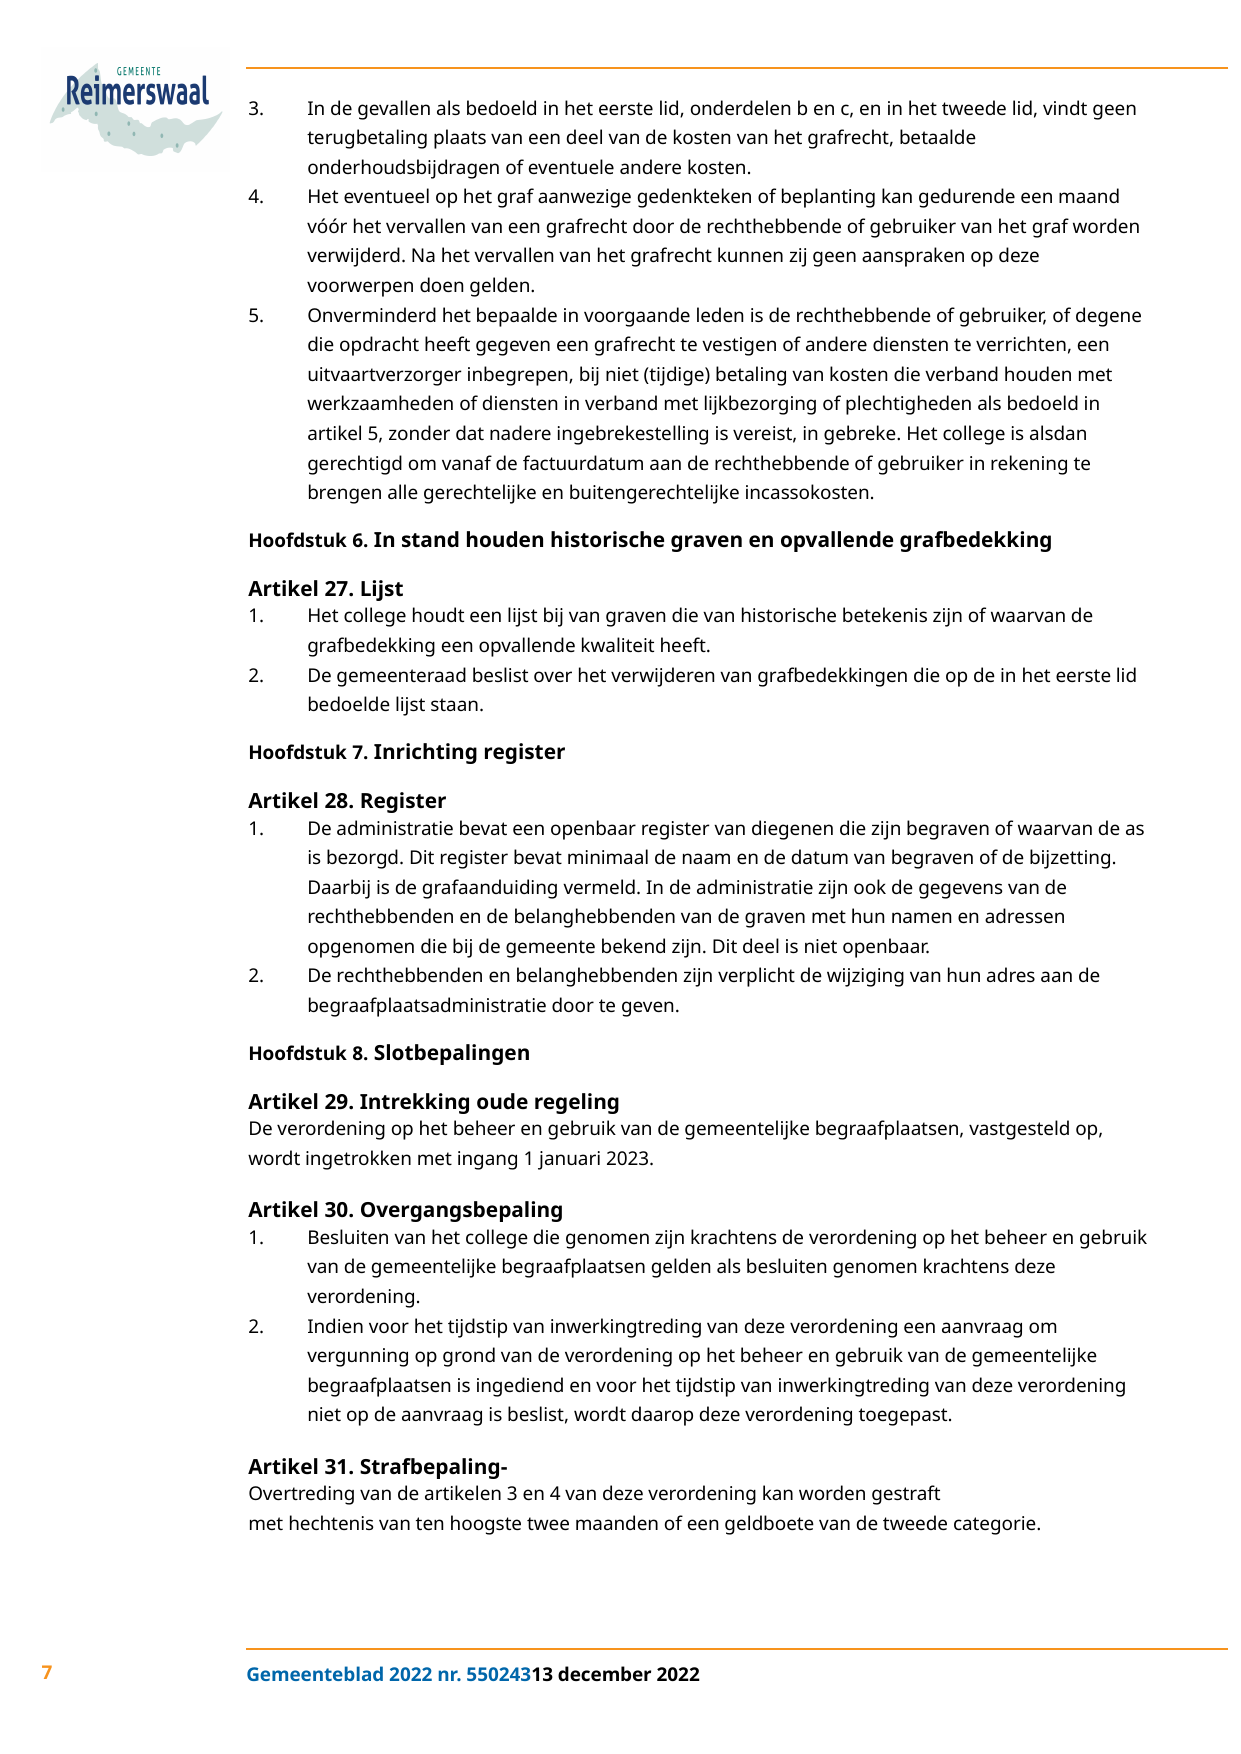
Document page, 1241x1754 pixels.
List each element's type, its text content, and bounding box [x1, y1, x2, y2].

text Artikel 31. Strafbepaling- [248, 1452, 1152, 1480]
picture [41, 47, 231, 172]
list De administratie bevat een openbaar register van diegenen die zijn begraven of waarvan de as is bezorgd. Dit register bevat minimaal de naam en de datum van begraven of de bijzetting. Daarbij is de grafaanduiding vermeld. In de administratie zijn ook de gegevens van de rechthebbenden en de belanghebbenden van de graven met hun namen en adressen opgenomen die bij de gemeente bekend zijn. Dit deel is niet openbaar. [248, 815, 1152, 959]
text Artikel 29. Intrekking oude regeling [248, 1087, 1152, 1116]
text met hechtenis van ten hoogste twee maanden of een geldboete van de tweede categorie. [248, 1510, 1152, 1536]
text De verordening op het beheer en gebruik van de gemeentelijke begraafplaatsen, vastgesteld op, wordt ingetrokken met ingang 1 januari 2023. [248, 1116, 1152, 1171]
text Artikel 28. Register [248, 786, 1152, 815]
list Het eventueel op het graf aanwezige gedenkteken of beplanting kan gedurende een maand vóór het vervallen van een grafrecht door de rechthebbende of gebruiker van het graf worden verwijderd. Na het vervallen van het grafrecht kunnen zij geen aanspraken op deze voorwerpen doen gelden. [248, 183, 1152, 298]
list Het college houdt een lijst bij van graven die van historische betekenis zijn of waarvan de grafbedekking een opvallende kwaliteit heeft. [248, 603, 1152, 658]
text Artikel 30. Overgangsbepaling [248, 1196, 1152, 1224]
list Indien voor het tijdstip van inwerkingtreding van deze verordening een aanvraag om vergunning op grond van de verordening op het beheer en gebruik van de gemeentelijke begraafplaatsen is ingediend en voor het tijdstip van inwerkingtreding van deze verordening niet op de aanvraag is beslist, wordt daarop deze verordening toegepast. [248, 1313, 1152, 1427]
list Besluiten van het college die genomen zijn krachtens de verordening op het beheer en gebruik van de gemeentelijke begraafplaatsen gelden als besluiten genomen krachtens deze verordening. [248, 1224, 1152, 1309]
text Overtreding van de artikelen 3 en 4 van deze verordening kan worden gestraft [248, 1480, 1152, 1506]
text Hoofdstuk 6. In stand houden historische graven en opvallende grafbedekking [248, 525, 1152, 553]
list In de gevallen als bedoeld in het eerste lid, onderdelen b en c, en in het tweede lid, vindt geen terugbetaling plaats van een deel van de kosten van het grafrecht, betaalde onderhoudsbijdragen of eventuele andere kosten. [248, 95, 1152, 180]
list De rechthebbenden en belanghebbenden zijn verplicht de wijziging van hun adres aan de begraafplaatsadministratie door te geven. [248, 963, 1152, 1018]
text Hoofdstuk 7. Inrichting register [248, 737, 1152, 766]
list Onverminderd het bepaalde in voorgaande leden is de rechthebbende of gebruiker, of degene die opdracht heeft gegeven een grafrecht te vestigen of andere diensten te verrichten, een uitvaartverzorger inbegrepen, bij niet (tijdige) betaling van kosten die verband houden met werkzaamheden of diensten in verband met lijkbezorging of plechtigheden als bedoeld in artikel 5, zonder dat nadere ingebrekestelling is vereist, in gebreke. Het college is alsdan gerechtigd om vanaf de factuurdatum aan de rechthebbende of gebruiker in rekening te brengen alle gerechtelijke en buitengerechtelijke incassokosten. [248, 302, 1152, 505]
list De gemeenteraad beslist over het verwijderen van grafbedekkingen die op de in het eerste lid bedoelde lijst staan. [248, 662, 1152, 717]
text Artikel 27. Lijst [248, 574, 1152, 603]
text Hoofdstuk 8. Slotbepalingen [248, 1038, 1152, 1066]
